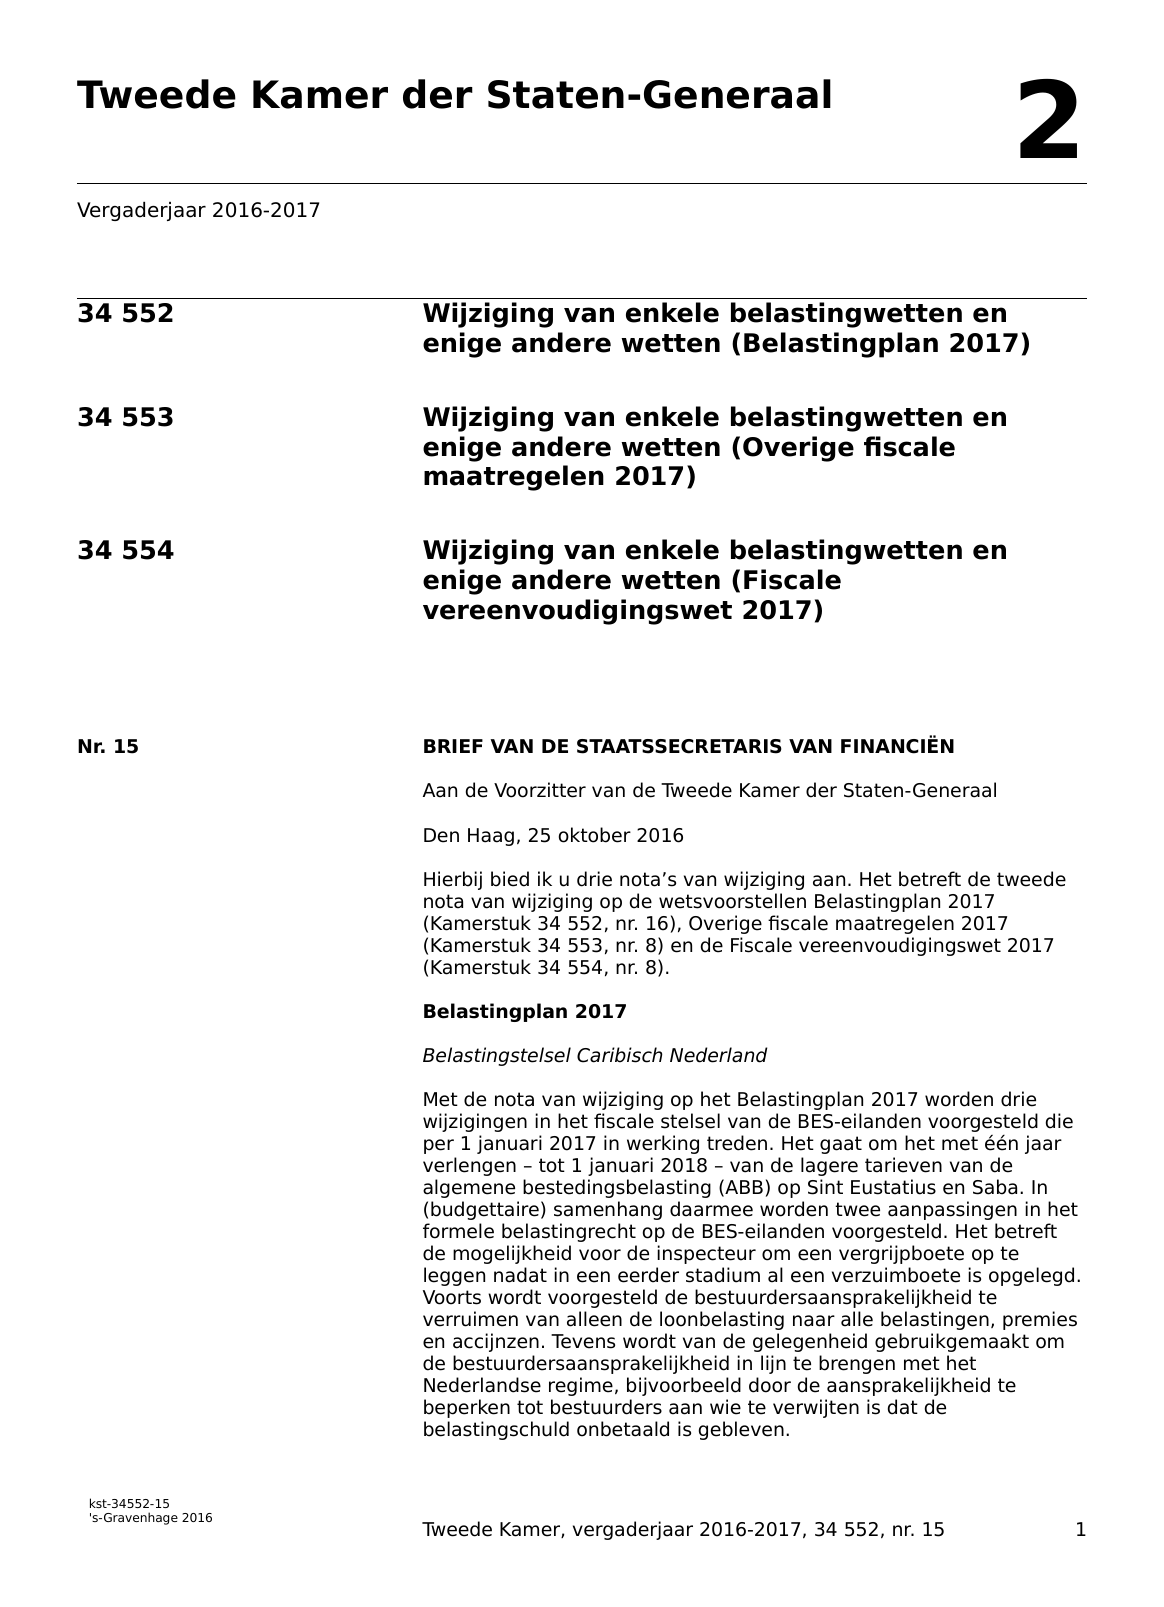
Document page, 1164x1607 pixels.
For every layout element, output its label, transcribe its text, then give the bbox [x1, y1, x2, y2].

text Den Haag, 25 oktober 2016 [422, 824, 1087, 847]
table_cell Vergaderjaar 2016-2017 [77, 184, 1087, 298]
subtitle 34 554 Wijziging van enkele belastingwetten en enige andere wetten (Fiscale vereenvoudigingswet 2017) [77, 536, 1087, 625]
text Met de nota van wijziging op het Belastingplan 2017 worden drie wijzigingen in het fiscale stelsel van de BES-eilanden voorgesteld die per 1 januari 2017 in werking treden. Het gaat om het met één jaar verlengen – tot 1 januari 2018 – van de lagere tarieven van de algemene bestedingsbelasting (ABB) op Sint Eustatius en Saba. In (budgettaire) samenhang daarmee worden twee aanpassingen in het formele belastingrecht op de BES-eilanden voorgesteld. Het betreft de mogelijkheid voor de inspecteur om een vergrijpboete op te leggen nadat in een eerder stadium al een verzuimboete is opgelegd. Voorts wordt voorgesteld de bestuurdersaansprakelijkheid te verruimen van alleen de loonbelasting naar alle belastingen, premies en accijnzen. Tevens wordt van de gelegenheid gebruikgemaakt om de bestuurdersaansprakelijkheid in lijn te brengen met het Nederlandse regime, bijvoorbeeld door de aansprakelijkheid te beperken tot bestuurders aan wie te verwijten is dat de belastingschuld onbetaald is gebleven. [422, 1089, 1087, 1441]
table_header 2 [886, 59, 1087, 183]
subtitle Belastingstelsel Caribisch Nederland [422, 1045, 1087, 1067]
subtitle 34 553 Wijziging van enkele belastingwetten en enige andere wetten (Overige fiscale maatregelen 2017) [77, 403, 1087, 492]
subtitle Nr. 15 BRIEF VAN DE STAATSSECRETARIS VAN FINANCIËN [77, 736, 1087, 758]
text 's-Gravenhage 2016 [88, 1511, 323, 1525]
text Hierbij bied ik u drie nota’s van wijziging aan. Het betreft de tweede nota van wijziging op de wetsvoorstellen Belastingplan 2017 (Kamerstuk 34 552, nr. 16), Overige fiscale maatregelen 2017 (Kamerstuk 34 553, nr. 8) en de Fiscale vereenvoudigingswet 2017 (Kamerstuk 34 554, nr. 8). [422, 869, 1087, 979]
text Aan de Voorzitter van de Tweede Kamer der Staten-Generaal [422, 780, 1087, 802]
text kst-34552-15 [88, 1497, 323, 1511]
subtitle Belastingplan 2017 [422, 1001, 1087, 1023]
table_header Tweede Kamer der Staten-Generaal [77, 59, 886, 183]
subtitle 34 552 Wijziging van enkele belastingwetten en enige andere wetten (Belastingplan 2017) [77, 299, 1087, 358]
